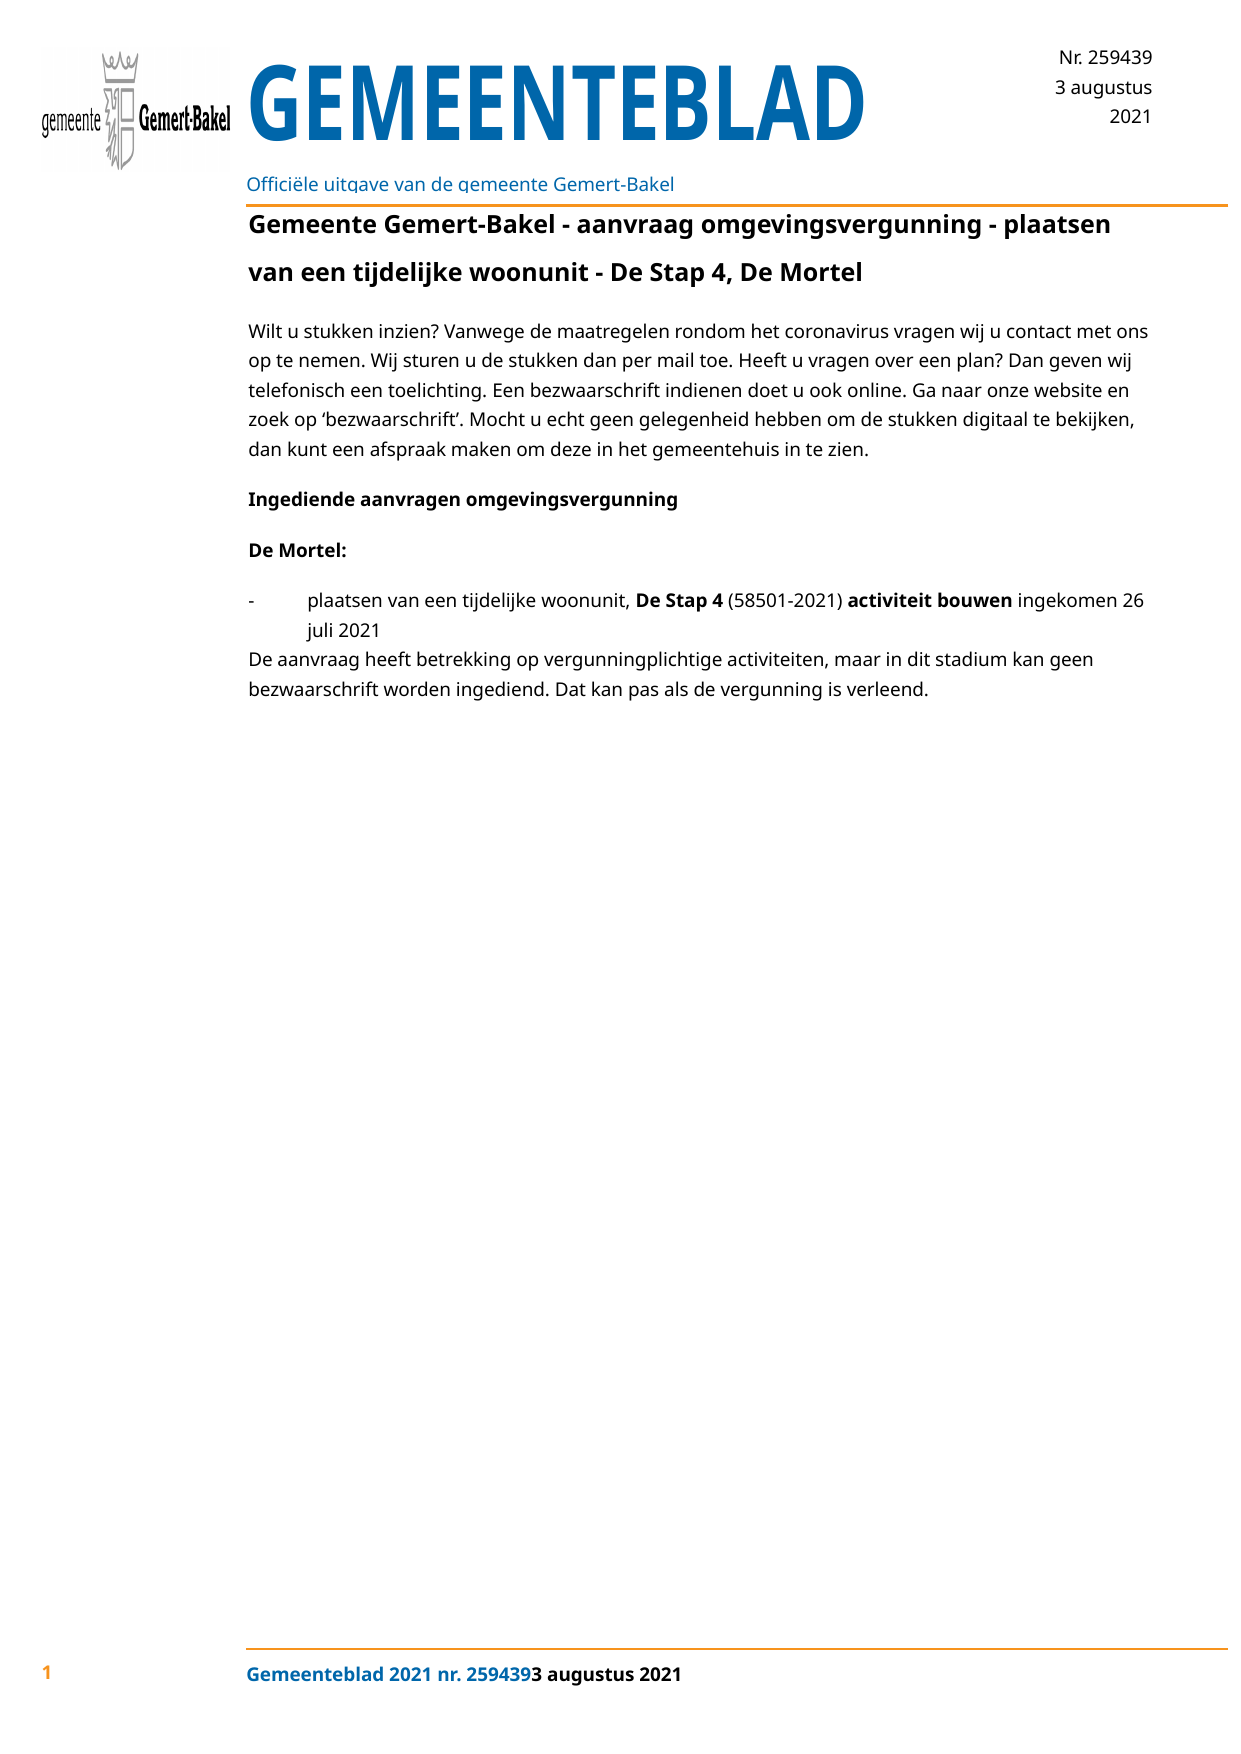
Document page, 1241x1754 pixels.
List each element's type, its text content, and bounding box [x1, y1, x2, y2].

text Gemeente Gemert-Bakel - aanvraag omgevingsvergunning - plaatsen van een tijdelijke woonunit - De Stap 4, De Mortel [248, 207, 1152, 288]
picture [41, 47, 231, 172]
text De Mortel: [248, 537, 1152, 563]
list plaatsen van een tijdelijke woonunit, De Stap 4 (58501-2021) activiteit bouwen ingekomen 26 juli 2021 [248, 587, 1152, 643]
text Ingediende aanvragen omgevingsvergunning [248, 487, 1152, 512]
text Wilt u stukken inzien? Vanwege de maatregelen rondom het coronavirus vragen wij u contact met ons op te nemen. Wij sturen u de stukken dan per mail toe. Heeft u vragen over een plan? Dan geven wij telefonisch een toelichting. Een bezwaarschrift indienen doet u ook online. Ga naar onze website en zoek op ‘bezwaarschrift’. Mocht u echt geen gelegenheid hebben om de stukken digitaal te bekijken, dan kunt een afspraak maken om deze in het gemeentehuis in te zien. [248, 318, 1152, 462]
text De aanvraag heeft betrekking op vergunningplichtige activiteiten, maar in dit stadium kan geen bezwaarschrift worden ingediend. Dat kan pas als de vergunning is verleend. [248, 647, 1152, 702]
